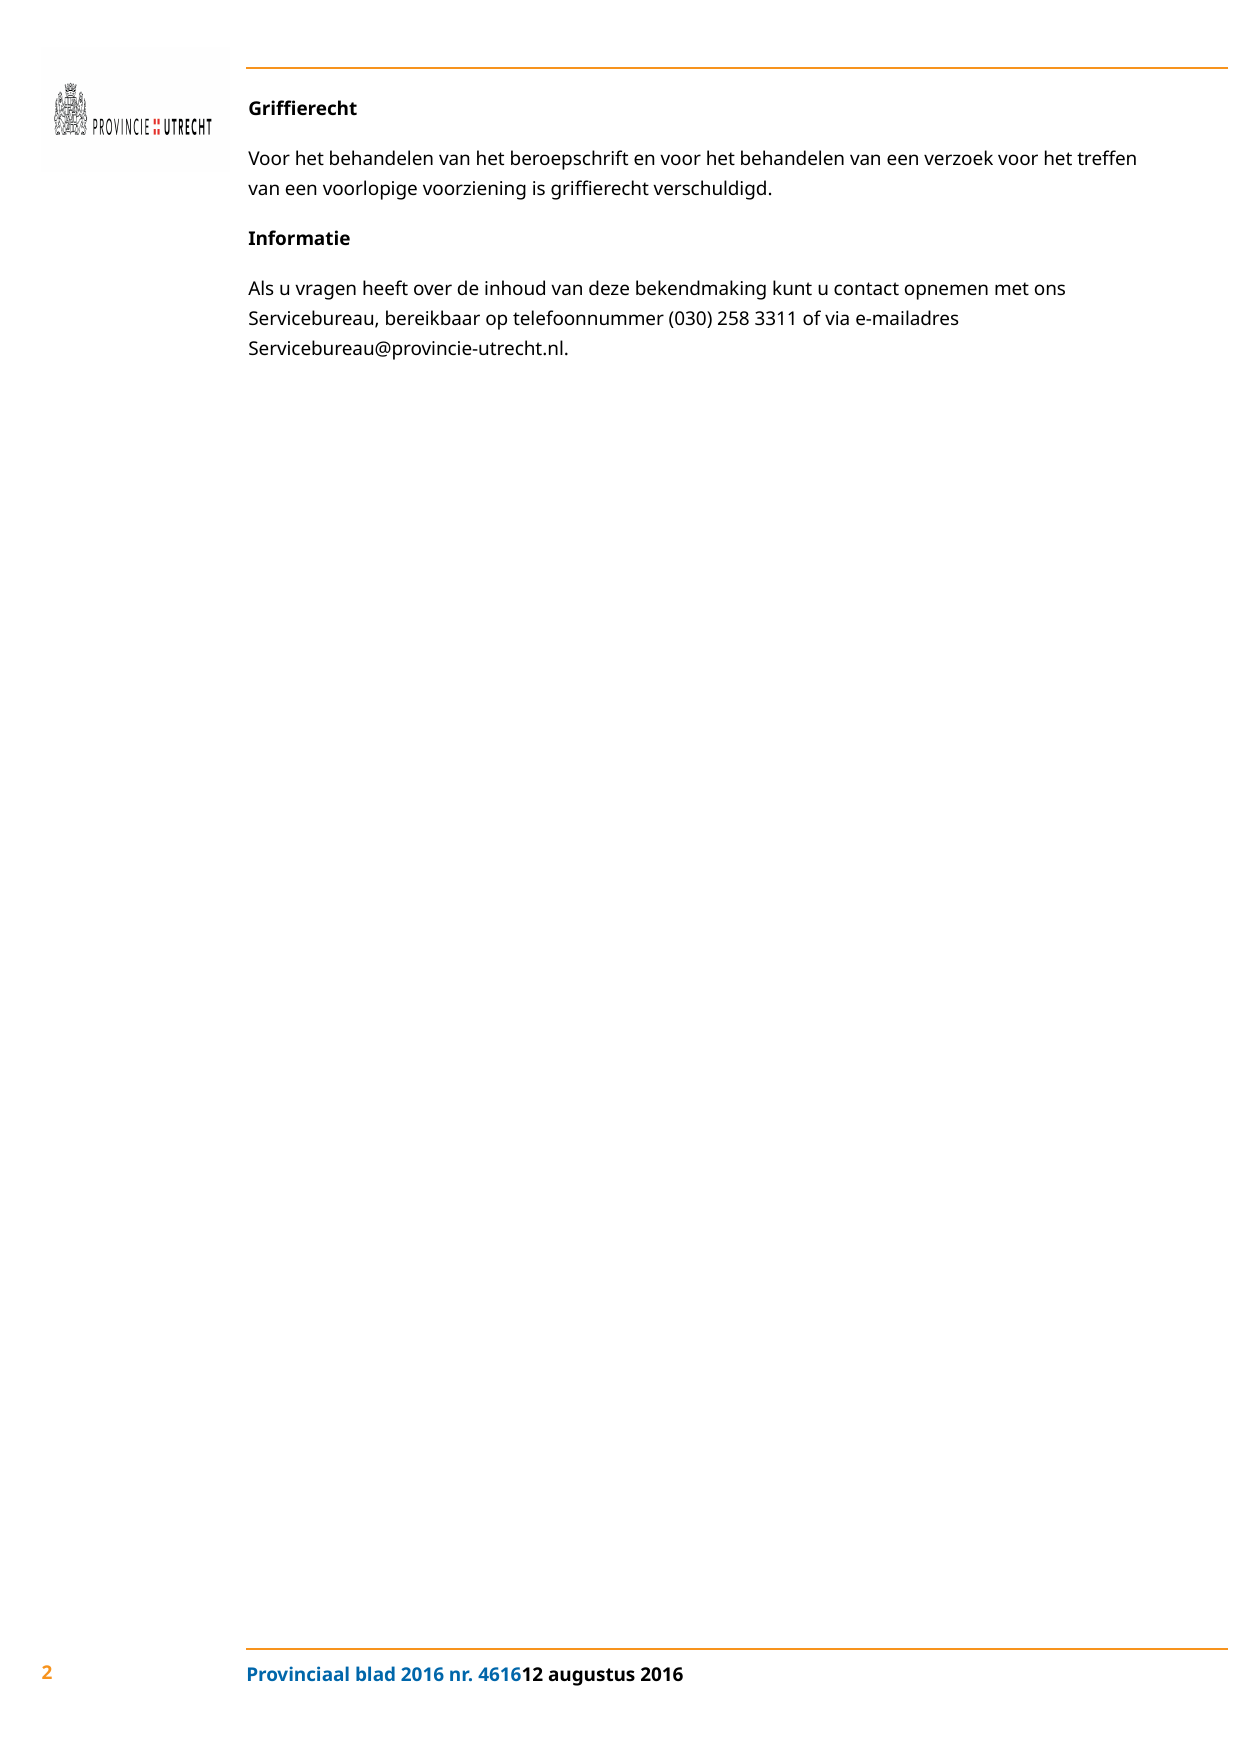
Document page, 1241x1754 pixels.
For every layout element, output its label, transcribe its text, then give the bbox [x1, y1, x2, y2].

picture [41, 47, 231, 172]
text Informatie [248, 225, 1152, 251]
text Griffierecht [248, 95, 1152, 121]
text Als u vragen heeft over de inhoud van deze bekendmaking kunt u contact opnemen met ons Servicebureau, bereikbaar op telefoonnummer (030) 258 3311 of via e-mailadres Servicebureau@provincie-utrecht.nl. [248, 276, 1152, 361]
text Voor het behandelen van het beroepschrift en voor het behandelen van een verzoek voor het treffen van een voorlopige voorziening is griffierecht verschuldigd. [248, 145, 1152, 201]
